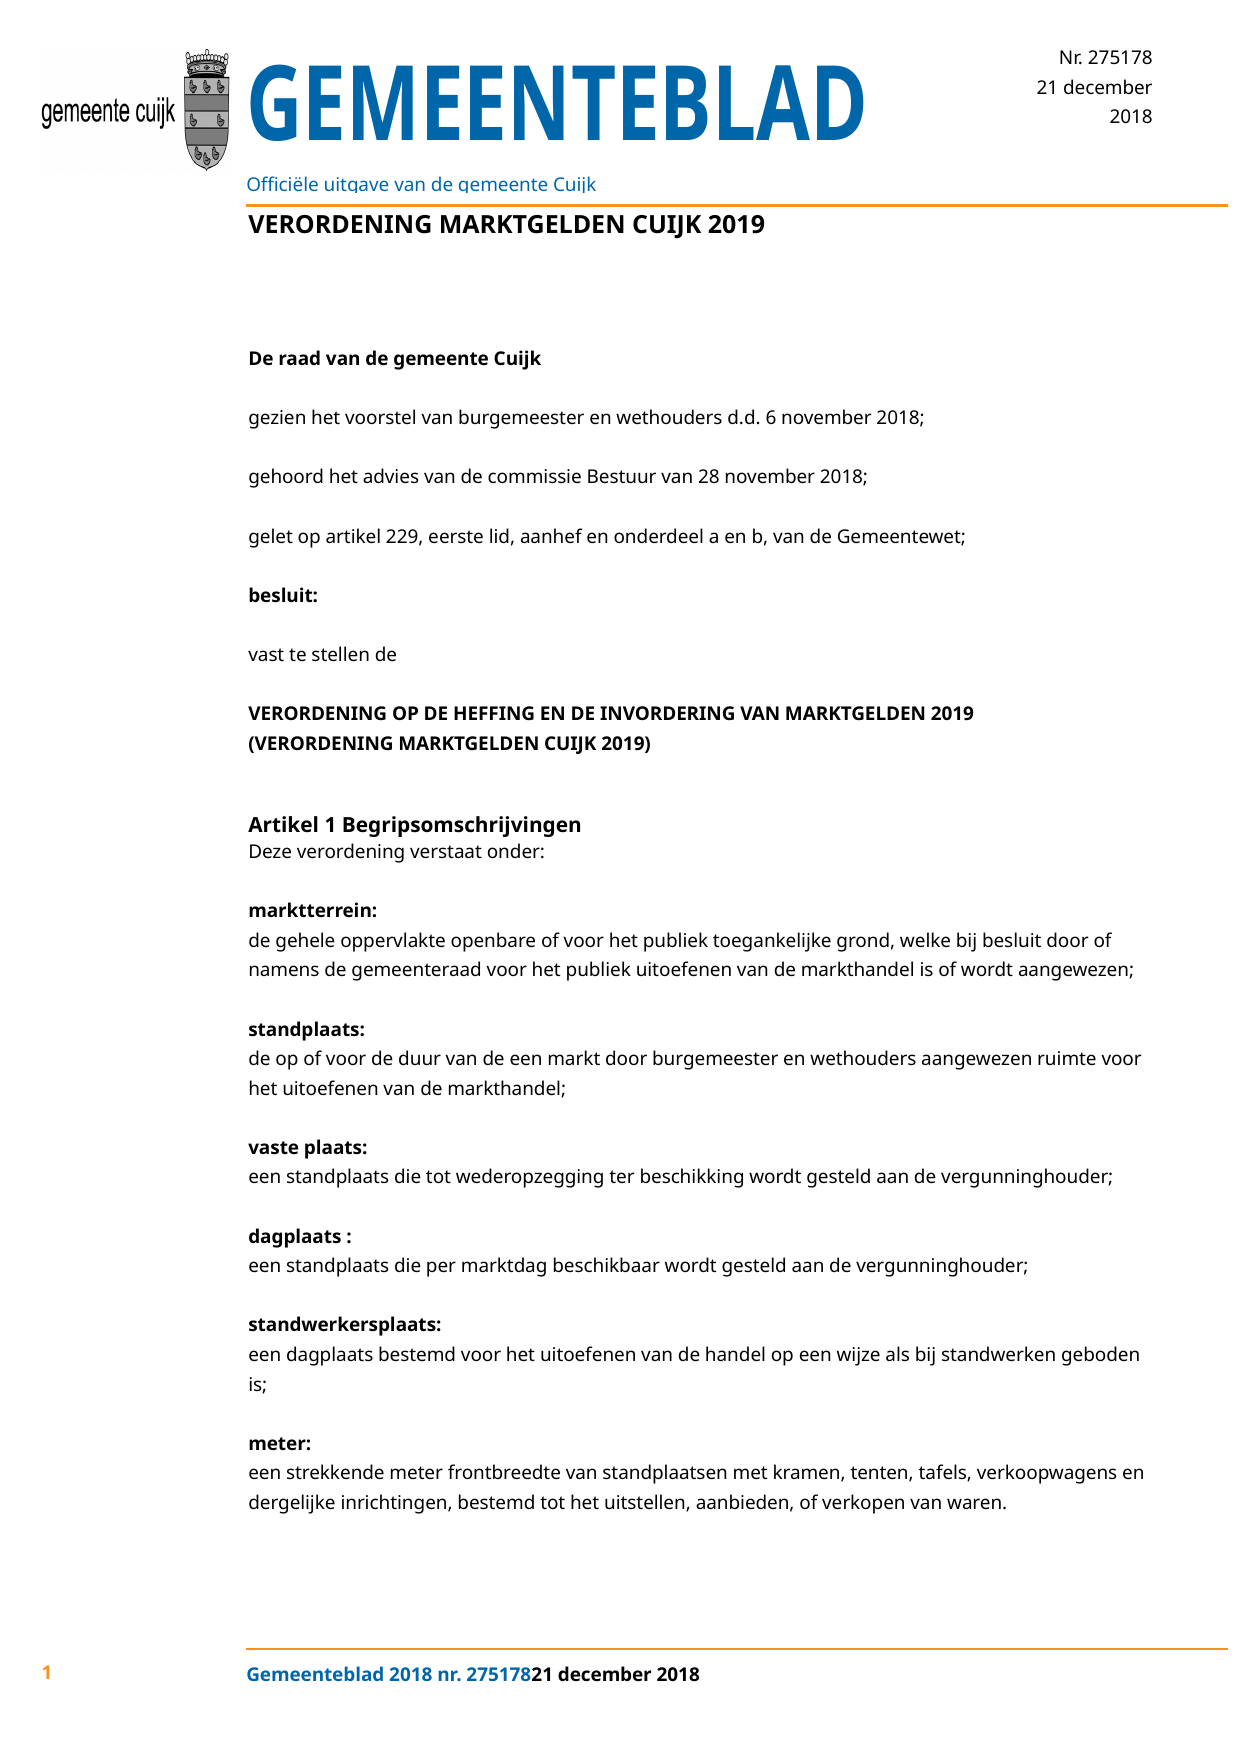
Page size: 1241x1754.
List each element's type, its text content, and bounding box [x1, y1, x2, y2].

text (VERORDENING MARKTGELDEN CUIJK 2019) [248, 730, 1152, 756]
text een dagplaats bestemd voor het uitoefenen van de handel op een wijze als bij standwerken geboden is; [248, 1341, 1152, 1397]
text Artikel 1 Begripsomschrijvingen [248, 810, 1152, 838]
text Deze verordening verstaat onder: [248, 838, 1152, 864]
text dagplaats : [248, 1223, 1152, 1249]
text standwerkersplaats: [248, 1312, 1152, 1337]
picture [41, 47, 231, 172]
text een standplaats die tot wederopzegging ter beschikking wordt gesteld aan de vergunninghouder; [248, 1164, 1152, 1189]
text besluit: [248, 582, 1152, 608]
text gelet op artikel 229, eerste lid, aanhef en onderdeel a en b, van de Gemeentewet; [248, 523, 1152, 548]
text gezien het voorstel van burgemeester en wethouders d.d. 6 november 2018; [248, 404, 1152, 430]
text meter: [248, 1430, 1152, 1456]
text een strekkende meter frontbreedte van standplaatsen met kramen, tenten, tafels, verkoopwagens en dergelijke inrichtingen, bestemd tot het uitstellen, aanbieden, of verkopen van waren. [248, 1459, 1152, 1515]
text de gehele oppervlakte openbare of voor het publiek toegankelijke grond, welke bij besluit door of namens de gemeenteraad voor het publiek uitoefenen van de markthandel is of wordt aangewezen; [248, 927, 1152, 982]
text een standplaats die per marktdag beschikbaar wordt gesteld aan de vergunninghouder; [248, 1252, 1152, 1278]
text de op of voor de duur van de een markt door burgemeester en wethouders aangewezen ruimte voor het uitoefenen van de markthandel; [248, 1045, 1152, 1101]
text VERORDENING OP DE HEFFING EN DE INVORDERING VAN MARKTGELDEN 2019 [248, 700, 1152, 726]
text De raad van de gemeente Cuijk [248, 345, 1152, 371]
text vast te stellen de [248, 641, 1152, 667]
text gehoord het advies van de commissie Bestuur van 28 november 2018; [248, 464, 1152, 489]
text marktterrein: [248, 897, 1152, 923]
text vaste plaats: [248, 1134, 1152, 1160]
text standplaats: [248, 1016, 1152, 1042]
text VERORDENING MARKTGELDEN CUIJK 2019 [248, 207, 1152, 241]
